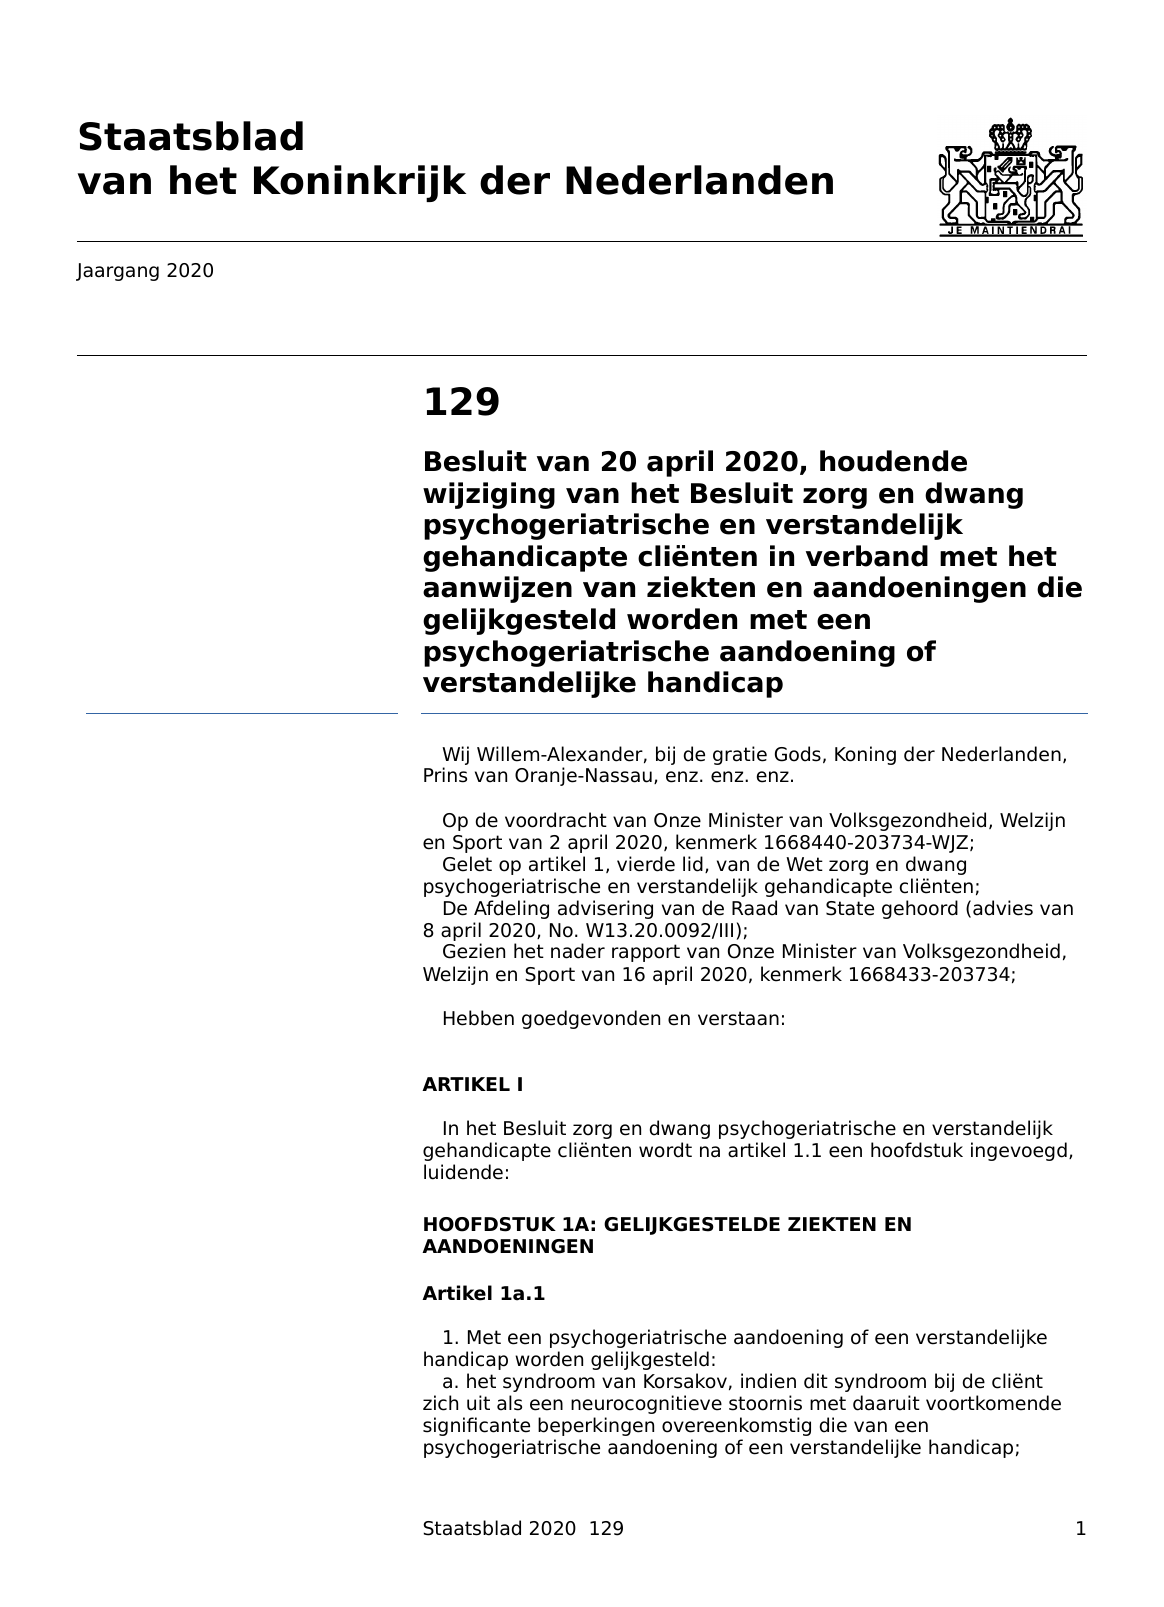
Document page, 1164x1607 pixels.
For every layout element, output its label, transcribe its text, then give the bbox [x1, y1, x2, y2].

table_header Staatsblad van het Koninkrijk der Nederlanden [77, 100, 886, 241]
subtitle 129 [422, 381, 1087, 424]
text Op de voordracht van Onze Minister van Volksgezondheid, Welzijn en Sport van 2 april 2020, kenmerk 1668440-203734-WJZ; [422, 809, 1087, 853]
text De Afdeling advisering van de Raad van State gehoord (advies van 8 april 2020, No. W13.20.0092/III); [422, 897, 1087, 941]
picture [936, 115, 1087, 240]
text Gelet op artikel 1, vierde lid, van de Wet zorg en dwang psychogeriatrische en verstandelijk gehandicapte cliënten; [422, 853, 1087, 897]
text Hebben goedgevonden en verstaan: [422, 1008, 1087, 1029]
subtitle Artikel 1a.1 [422, 1283, 1087, 1305]
text 1. Met een psychogeriatrische aandoening of een verstandelijke handicap worden gelijkgesteld: [422, 1327, 1087, 1371]
text In het Besluit zorg en dwang psychogeriatrische en verstandelijk gehandicapte cliënten wordt na artikel 1.1 een hoofdstuk ingevoegd, luidende: [422, 1118, 1087, 1184]
subtitle HOOFDSTUK 1A: GELIJKGESTELDE ZIEKTEN EN AANDOENINGEN [422, 1214, 1087, 1258]
text Besluit van 20 april 2020, houdende wijziging van het Besluit zorg en dwang psychogeriatrische en verstandelijk gehandicapte cliënten in verband met het aanwijzen van ziekten en aandoeningen die gelijkgesteld worden met een psychogeriatrische aandoening of verstandelijke handicap [422, 447, 1087, 699]
text Wij Willem-Alexander, bij de gratie Gods, Koning der Nederlanden, Prins van Oranje-Nassau, enz. enz. enz. [422, 743, 1087, 787]
table_cell Jaargang 2020 [77, 242, 1087, 355]
text Gezien het nader rapport van Onze Minister van Volksgezondheid, Welzijn en Sport van 16 april 2020, kenmerk 1668433-203734; [422, 941, 1087, 985]
subtitle ARTIKEL I [422, 1074, 1087, 1096]
table_header [886, 100, 1087, 241]
text a. het syndroom van Korsakov, indien dit syndroom bij de cliënt zich uit als een neurocognitieve stoornis met daaruit voortkomende significante beperkingen overeenkomstig die van een psychogeriatrische aandoening of een verstandelijke handicap; [422, 1371, 1087, 1459]
